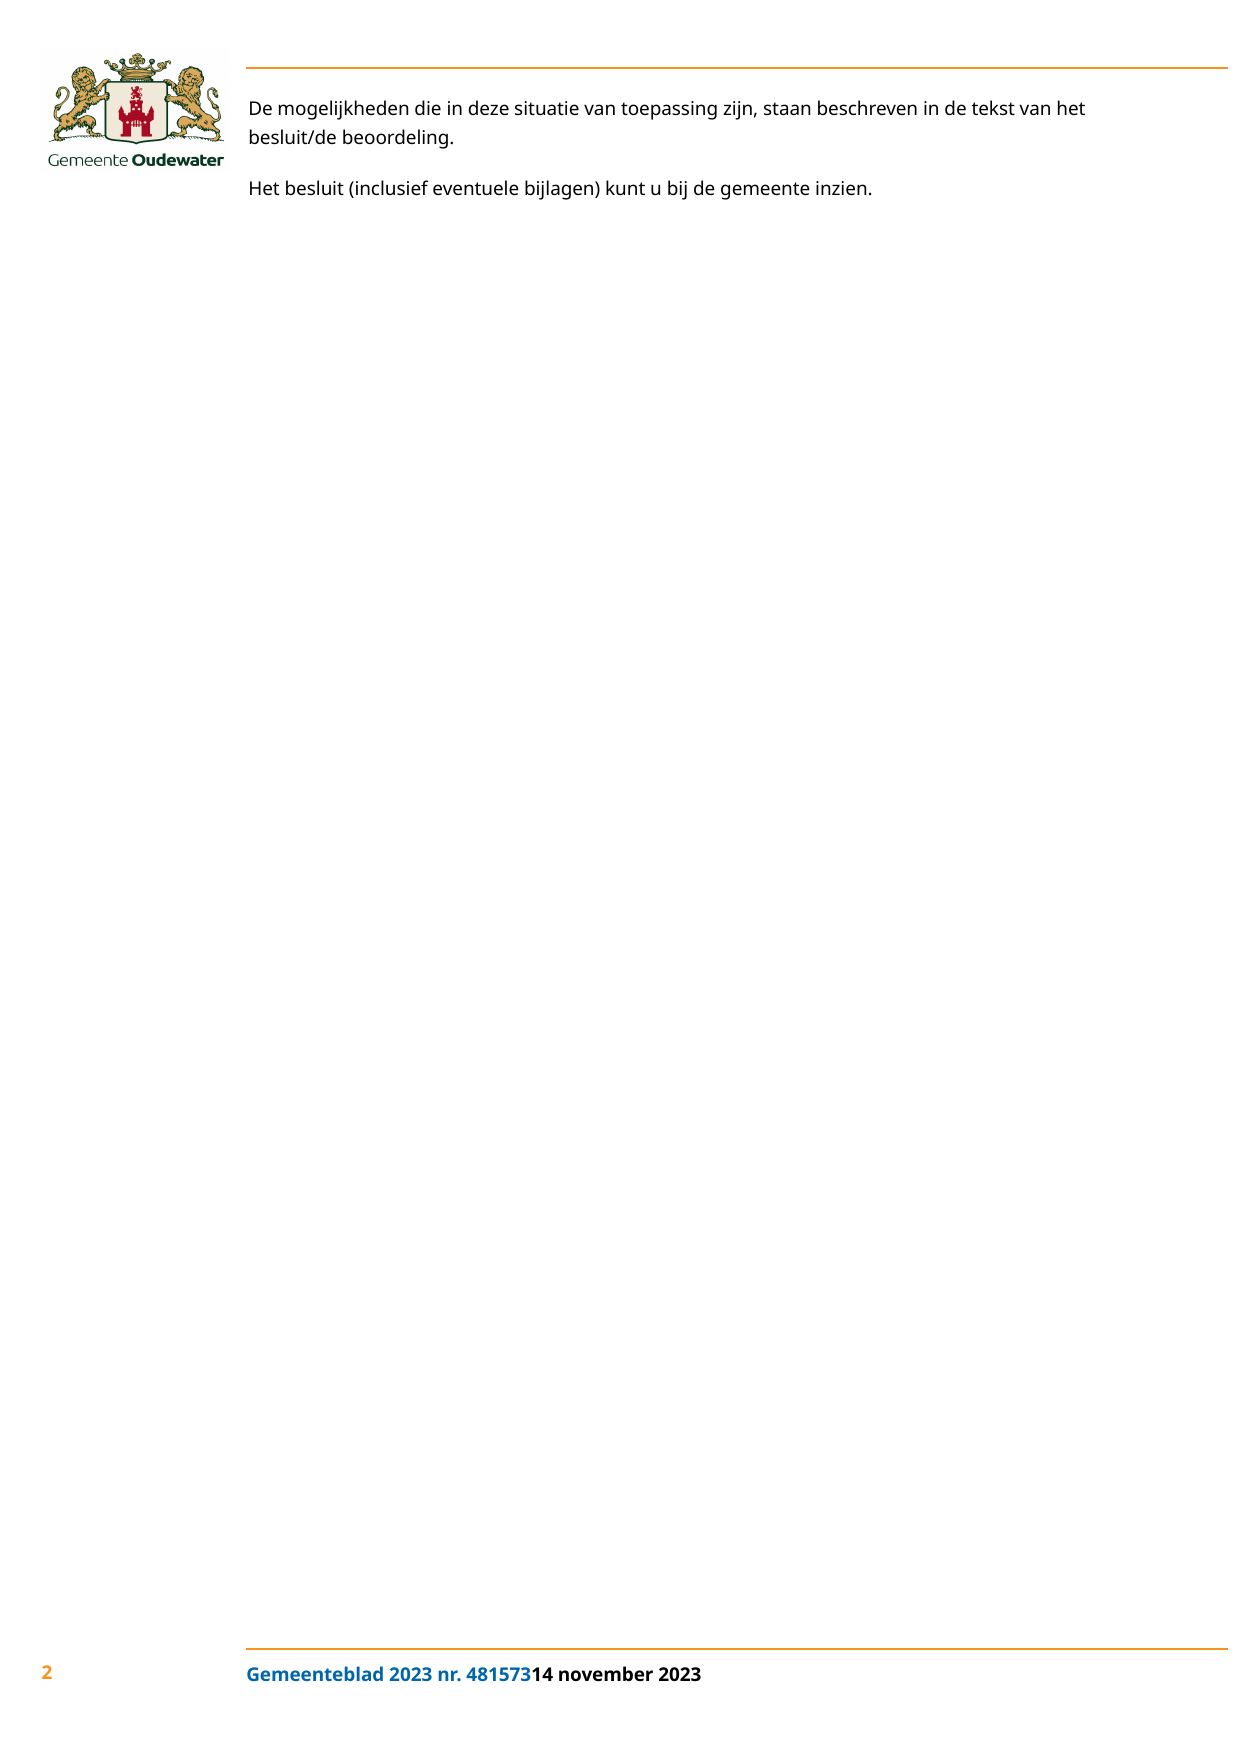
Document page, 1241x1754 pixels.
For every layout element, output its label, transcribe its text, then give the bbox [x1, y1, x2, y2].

picture [41, 47, 231, 172]
text De mogelijkheden die in deze situatie van toepassing zijn, staan beschreven in de tekst van het besluit/de beoordeling. [248, 95, 1152, 150]
text Het besluit (inclusief eventuele bijlagen) kunt u bij de gemeente inzien. [248, 175, 1152, 201]
